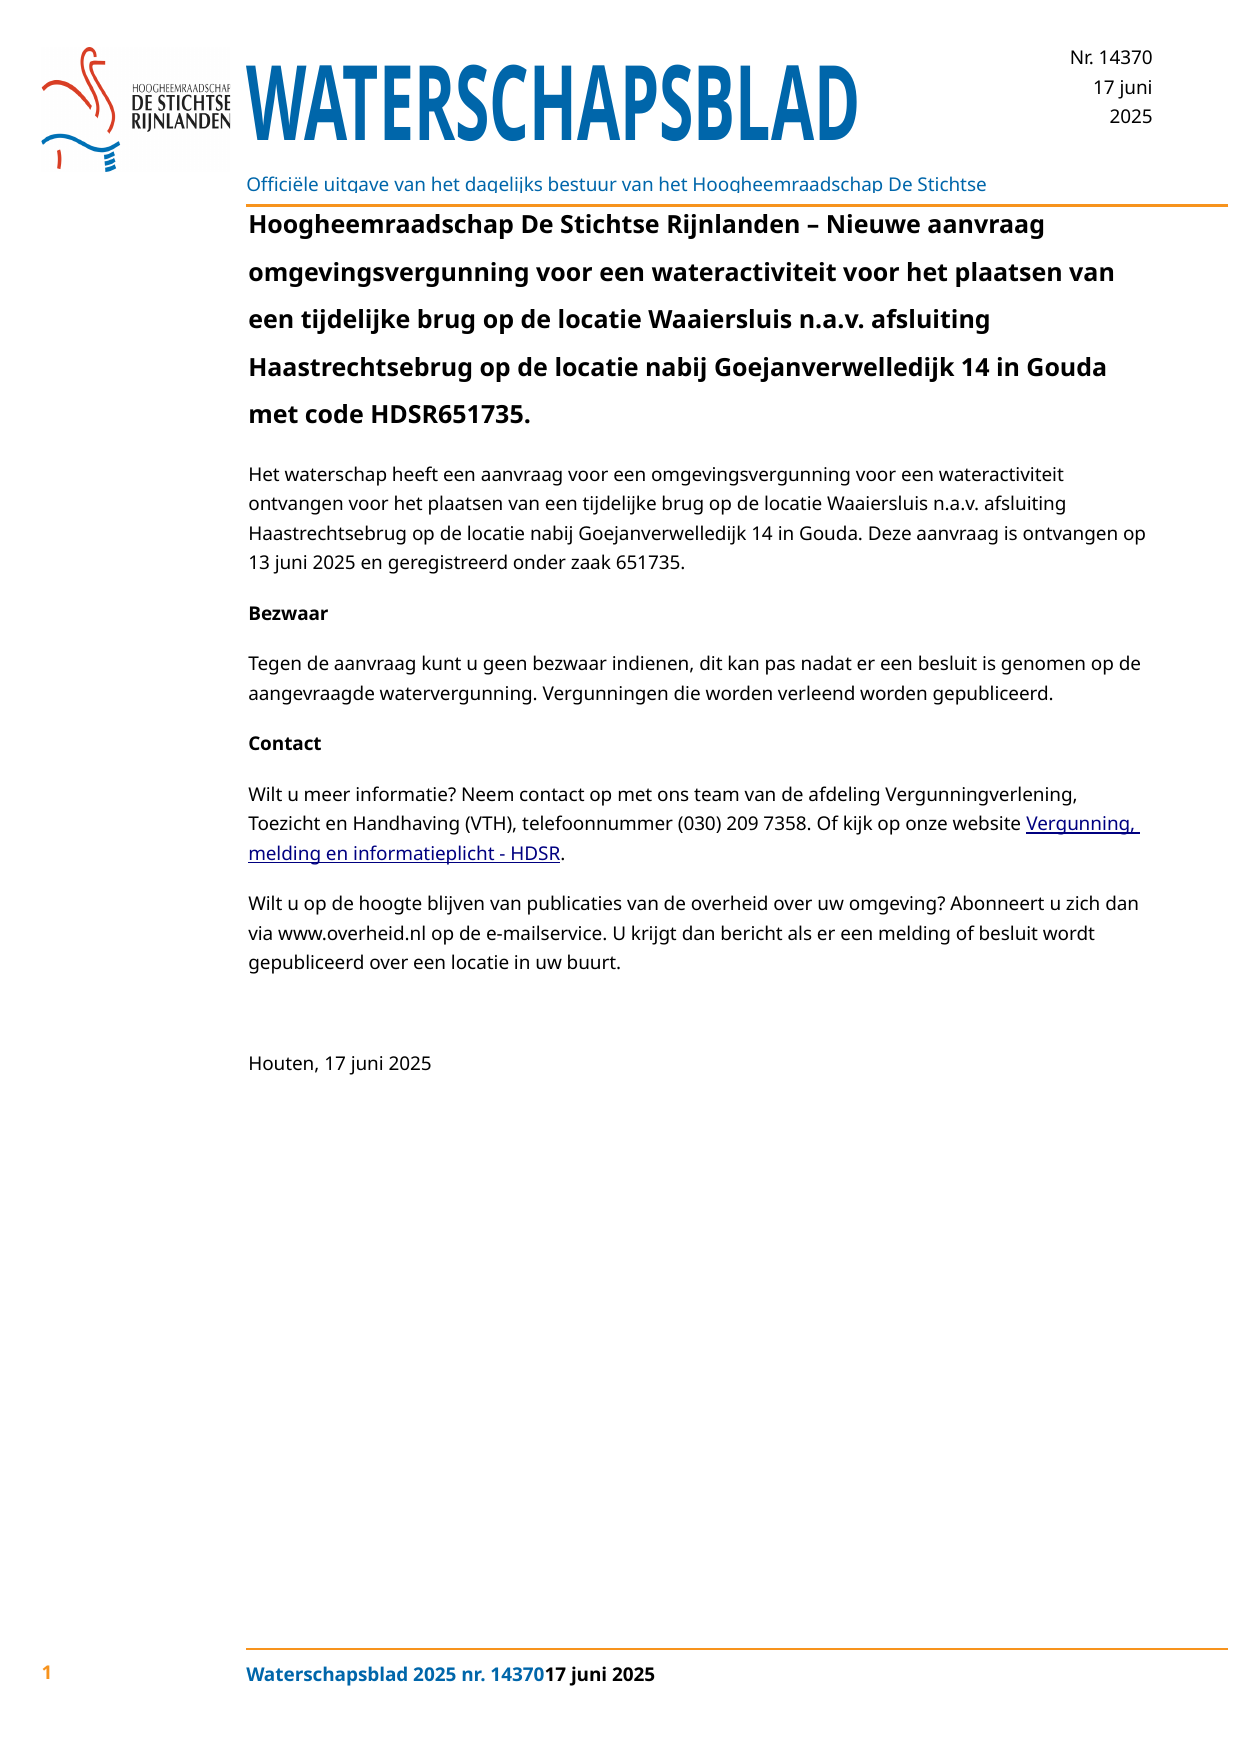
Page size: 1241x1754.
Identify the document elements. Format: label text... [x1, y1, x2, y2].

picture [41, 47, 231, 172]
text Hoogheemraadschap De Stichtse Rijnlanden – Nieuwe aanvraag omgevingsvergunning voor een wateractiviteit voor het plaatsen van een tijdelijke brug op de locatie Waaiersluis n.a.v. afsluiting Haastrechtsebrug op de locatie nabij Goejanverwelledijk 14 in Gouda met code HDSR651735. [248, 207, 1152, 431]
text Bezwaar [248, 600, 1152, 626]
text Tegen de aanvraag kunt u geen bezwaar indienen, dit kan pas nadat er een besluit is genomen op de aangevraagde watervergunning. Vergunningen die worden verleend worden gepubliceerd. [248, 650, 1152, 706]
text Houten, 17 juni 2025 [248, 1050, 1152, 1076]
text Wilt u op de hoogte blijven van publicaties van de overheid over uw omgeving? Abonneert u zich dan via www.overheid.nl op de e-mailservice. U krijgt dan bericht als er een melding of besluit wordt gepubliceerd over een locatie in uw buurt. [248, 890, 1152, 975]
text Het waterschap heeft een aanvraag voor een omgevingsvergunning voor een wateractiviteit ontvangen voor het plaatsen van een tijdelijke brug op de locatie Waaiersluis n.a.v. afsluiting Haastrechtsebrug op de locatie nabij Goejanverwelledijk 14 in Gouda. Deze aanvraag is ontvangen op 13 juni 2025 en geregistreerd onder zaak 651735. [248, 461, 1152, 575]
text Wilt u meer informatie? Neem contact op met ons team van de afdeling Vergunningverlening, Toezicht en Handhaving (VTH), telefoonnummer (030) 209 7358. Of kijk op onze website Vergunning, melding en informatieplicht - HDSR. [248, 781, 1152, 866]
text Contact [248, 730, 1152, 756]
